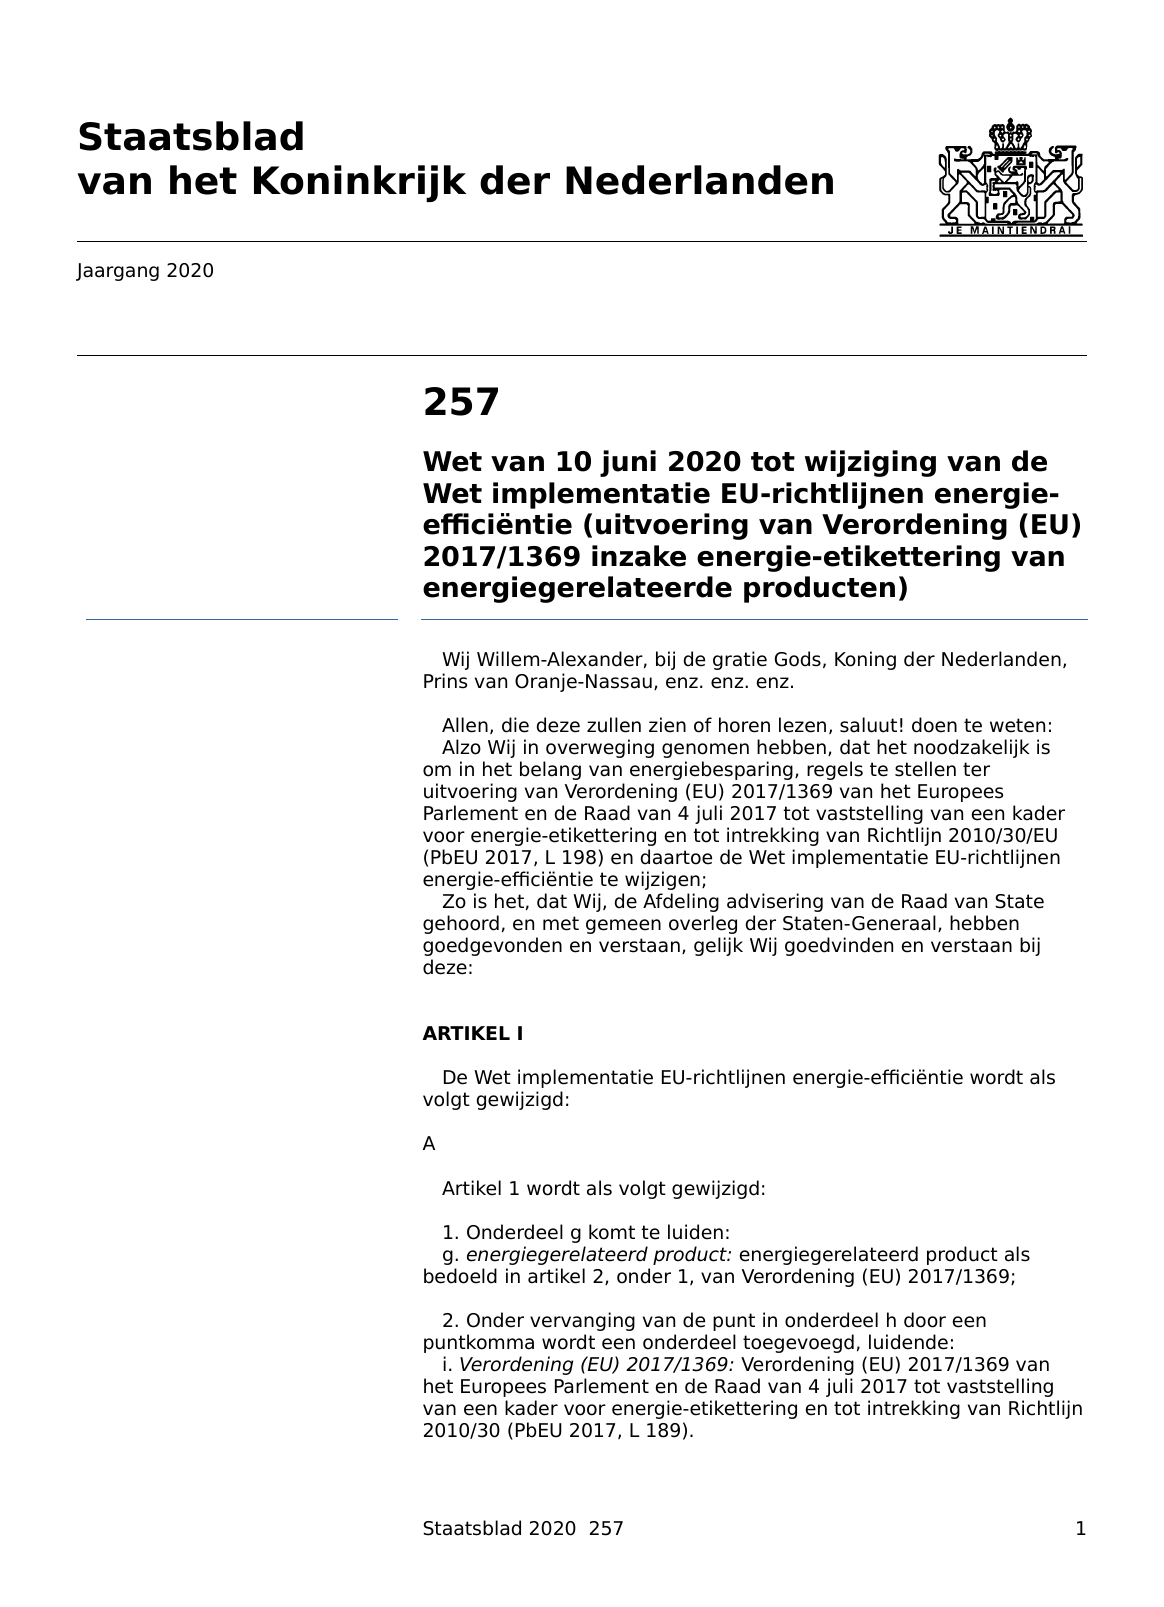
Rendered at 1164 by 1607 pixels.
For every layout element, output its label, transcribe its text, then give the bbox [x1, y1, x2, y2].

subtitle 257 [422, 381, 1087, 424]
text Artikel 1 wordt als volgt gewijzigd: [422, 1177, 1087, 1199]
text g. energiegerelateerd product: energiegerelateerd product als bedoeld in artikel 2, onder 1, van Verordening (EU) 2017/1369; [422, 1244, 1087, 1288]
text A [422, 1133, 1087, 1155]
table_cell Jaargang 2020 [77, 242, 1087, 355]
picture [936, 115, 1087, 240]
text 1. Onderdeel g komt te luiden: [422, 1222, 1087, 1244]
table_header [886, 100, 1087, 241]
text Allen, die deze zullen zien of horen lezen, saluut! doen te weten: [422, 715, 1087, 737]
subtitle ARTIKEL I [422, 1023, 1087, 1045]
text Wet van 10 juni 2020 tot wijziging van de Wet implementatie EU-richtlijnen energie-efficiëntie (uitvoering van Verordening (EU) 2017/1369 inzake energie-etikettering van energiegerelateerde producten) [422, 447, 1087, 604]
text Wij Willem-Alexander, bij de gratie Gods, Koning der Nederlanden, Prins van Oranje-Nassau, enz. enz. enz. [422, 649, 1087, 693]
text i. Verordening (EU) 2017/1369: Verordening (EU) 2017/1369 van het Europees Parlement en de Raad van 4 juli 2017 tot vaststelling van een kader voor energie-etikettering en tot intrekking van Richtlijn 2010/30 (PbEU 2017, L 189). [422, 1354, 1087, 1442]
text Alzo Wij in overweging genomen hebben, dat het noodzakelijk is om in het belang van energiebesparing, regels te stellen ter uitvoering van Verordening (EU) 2017/1369 van het Europees Parlement en de Raad van 4 juli 2017 tot vaststelling van een kader voor energie-etikettering en tot intrekking van Richtlijn 2010/30/EU (PbEU 2017, L 198) en daartoe de Wet implementatie EU-richtlijnen energie-efficiëntie te wijzigen; [422, 737, 1087, 891]
text Zo is het, dat Wij, de Afdeling advisering van de Raad van State gehoord, en met gemeen overleg der Staten-Generaal, hebben goedgevonden en verstaan, gelijk Wij goedvinden en verstaan bij deze: [422, 891, 1087, 979]
text 2. Onder vervanging van de punt in onderdeel h door een puntkomma wordt een onderdeel toegevoegd, luidende: [422, 1310, 1087, 1354]
table_header Staatsblad van het Koninkrijk der Nederlanden [77, 100, 886, 241]
text De Wet implementatie EU-richtlijnen energie-efficiëntie wordt als volgt gewijzigd: [422, 1067, 1087, 1111]
